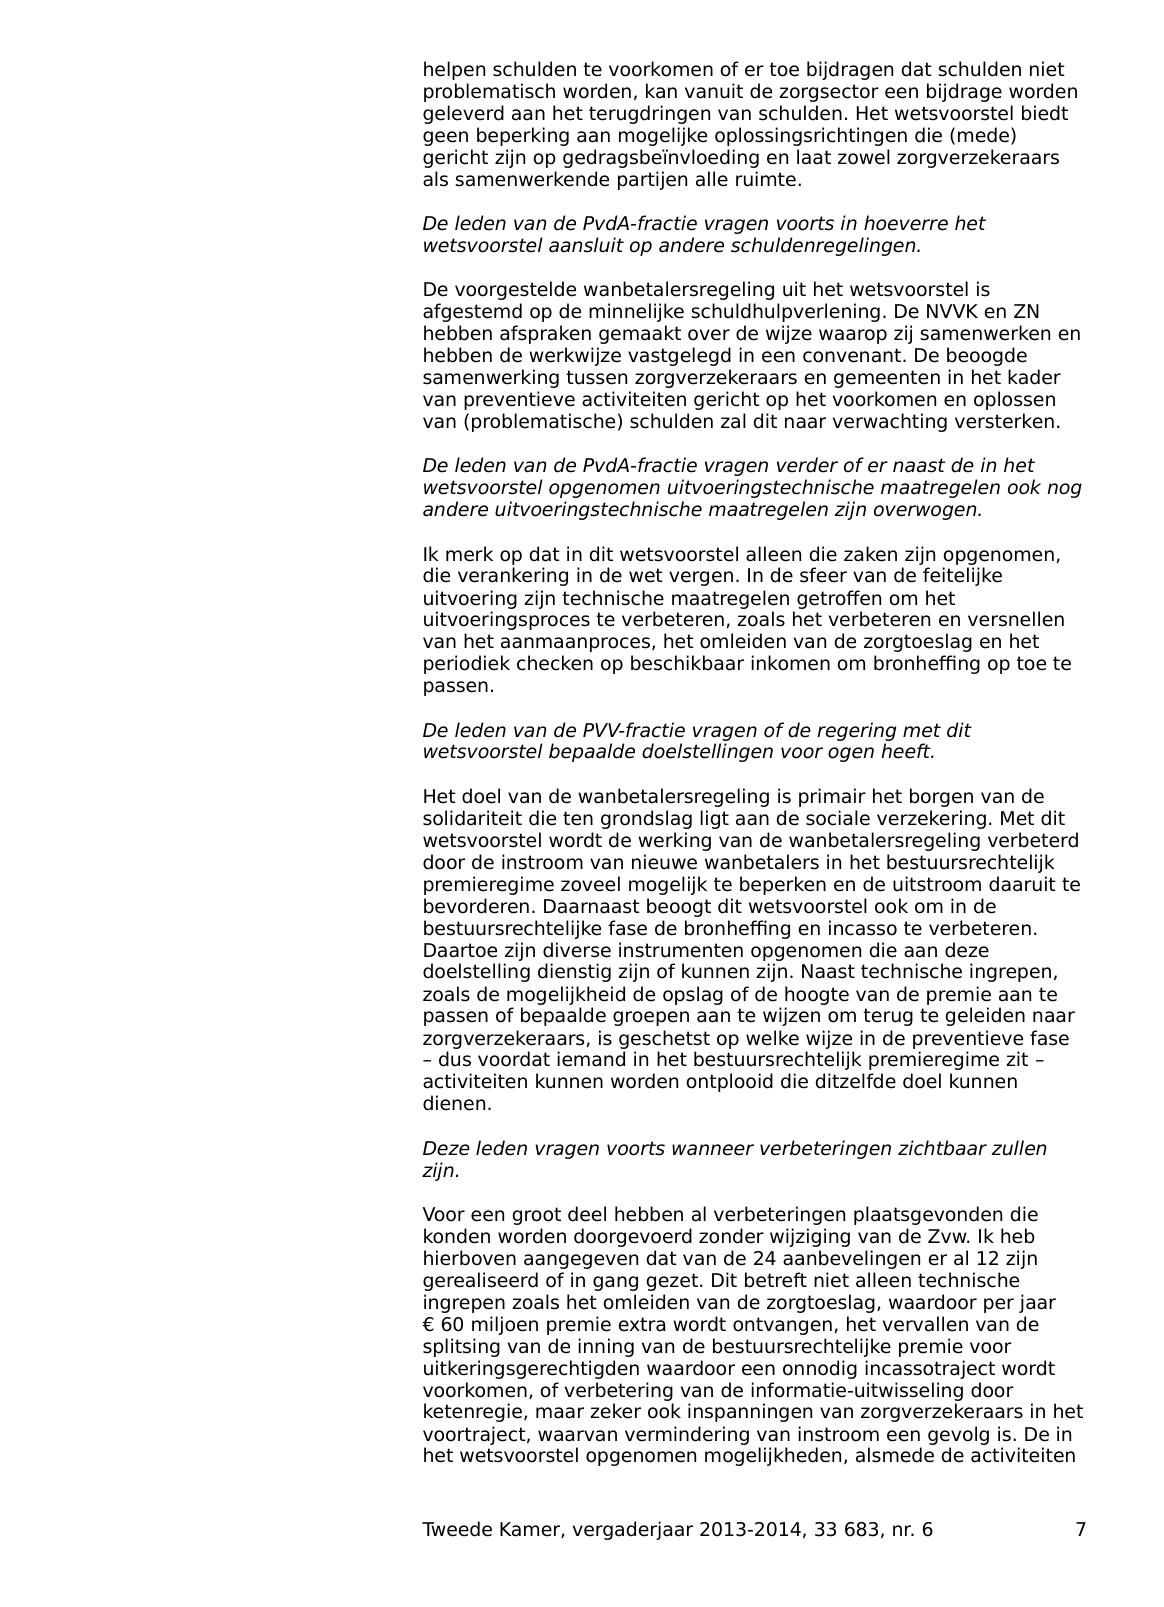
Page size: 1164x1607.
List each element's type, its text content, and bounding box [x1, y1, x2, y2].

text De leden van de PvdA-fractie vragen voorts in hoeverre het wetsvoorstel aansluit op andere schuldenregelingen. [422, 213, 1087, 257]
text Het doel van de wanbetalersregeling is primair het borgen van de solidariteit die ten grondslag ligt aan de sociale verzekering. Met dit wetsvoorstel wordt de werking van de wanbetalersregeling verbeterd door de instroom van nieuwe wanbetalers in het bestuursrechtelijk premieregime zoveel mogelijk te beperken en de uitstroom daaruit te bevorderen. Daarnaast beoogt dit wetsvoorstel ook om in de bestuursrechtelijke fase de bronheffing en incasso te verbeteren. Daartoe zijn diverse instrumenten opgenomen die aan deze doelstelling dienstig zijn of kunnen zijn. Naast technische ingrepen, zoals de mogelijkheid de opslag of de hoogte van de premie aan te passen of bepaalde groepen aan te wijzen om terug te geleiden naar zorgverzekeraars, is geschetst op welke wijze in de preventieve fase – dus voordat iemand in het bestuursrechtelijk premieregime zit – activiteiten kunnen worden ontplooid die ditzelfde doel kunnen dienen. [422, 786, 1087, 1115]
text De leden van de PVV-fractie vragen of de regering met dit wetsvoorstel bepaalde doelstellingen voor ogen heeft. [422, 719, 1087, 763]
text Deze leden vragen voorts wanneer verbeteringen zichtbaar zullen zijn. [422, 1137, 1087, 1181]
text Ik merk op dat in dit wetsvoorstel alleen die zaken zijn opgenomen, die verankering in de wet vergen. In de sfeer van de feitelijke uitvoering zijn technische maatregelen getroffen om het uitvoeringsproces te verbeteren, zoals het verbeteren en versnellen van het aanmaanproces, het omleiden van de zorgtoeslag en het periodiek checken op beschikbaar inkomen om bronheffing op toe te passen. [422, 543, 1087, 697]
text De voorgestelde wanbetalersregeling uit het wetsvoorstel is afgestemd op de minnelijke schuldhulpverlening. De NVVK en ZN hebben afspraken gemaakt over de wijze waarop zij samenwerken en hebben de werkwijze vastgelegd in een convenant. De beoogde samenwerking tussen zorgverzekeraars en gemeenten in het kader van preventieve activiteiten gericht op het voorkomen en oplossen van (problematische) schulden zal dit naar verwachting versterken. [422, 279, 1087, 433]
text De leden van de PvdA-fractie vragen verder of er naast de in het wetsvoorstel opgenomen uitvoeringstechnische maatregelen ook nog andere uitvoeringstechnische maatregelen zijn overwogen. [422, 455, 1087, 521]
text helpen schulden te voorkomen of er toe bijdragen dat schulden niet problematisch worden, kan vanuit de zorgsector een bijdrage worden geleverd aan het terugdringen van schulden. Het wetsvoorstel biedt geen beperking aan mogelijke oplossingsrichtingen die (mede) gericht zijn op gedragsbeïnvloeding en laat zowel zorgverzekeraars als samenwerkende partijen alle ruimte. [422, 59, 1087, 191]
text Voor een groot deel hebben al verbeteringen plaatsgevonden die konden worden doorgevoerd zonder wijziging van de Zvw. Ik heb hierboven aangegeven dat van de 24 aanbevelingen er al 12 zijn gerealiseerd of in gang gezet. Dit betreft niet alleen technische ingrepen zoals het omleiden van de zorgtoeslag, waardoor per jaar € 60 miljoen premie extra wordt ontvangen, het vervallen van de splitsing van de inning van de bestuursrechtelijke premie voor uitkeringsgerechtigden waardoor een onnodig incassotraject wordt voorkomen, of verbetering van de informatie-uitwisseling door ketenregie, maar zeker ook inspanningen van zorgverzekeraars in het voortraject, waarvan vermindering van instroom een gevolg is. De in het wetsvoorstel opgenomen mogelijkheden, alsmede de activiteiten [422, 1204, 1087, 1467]
